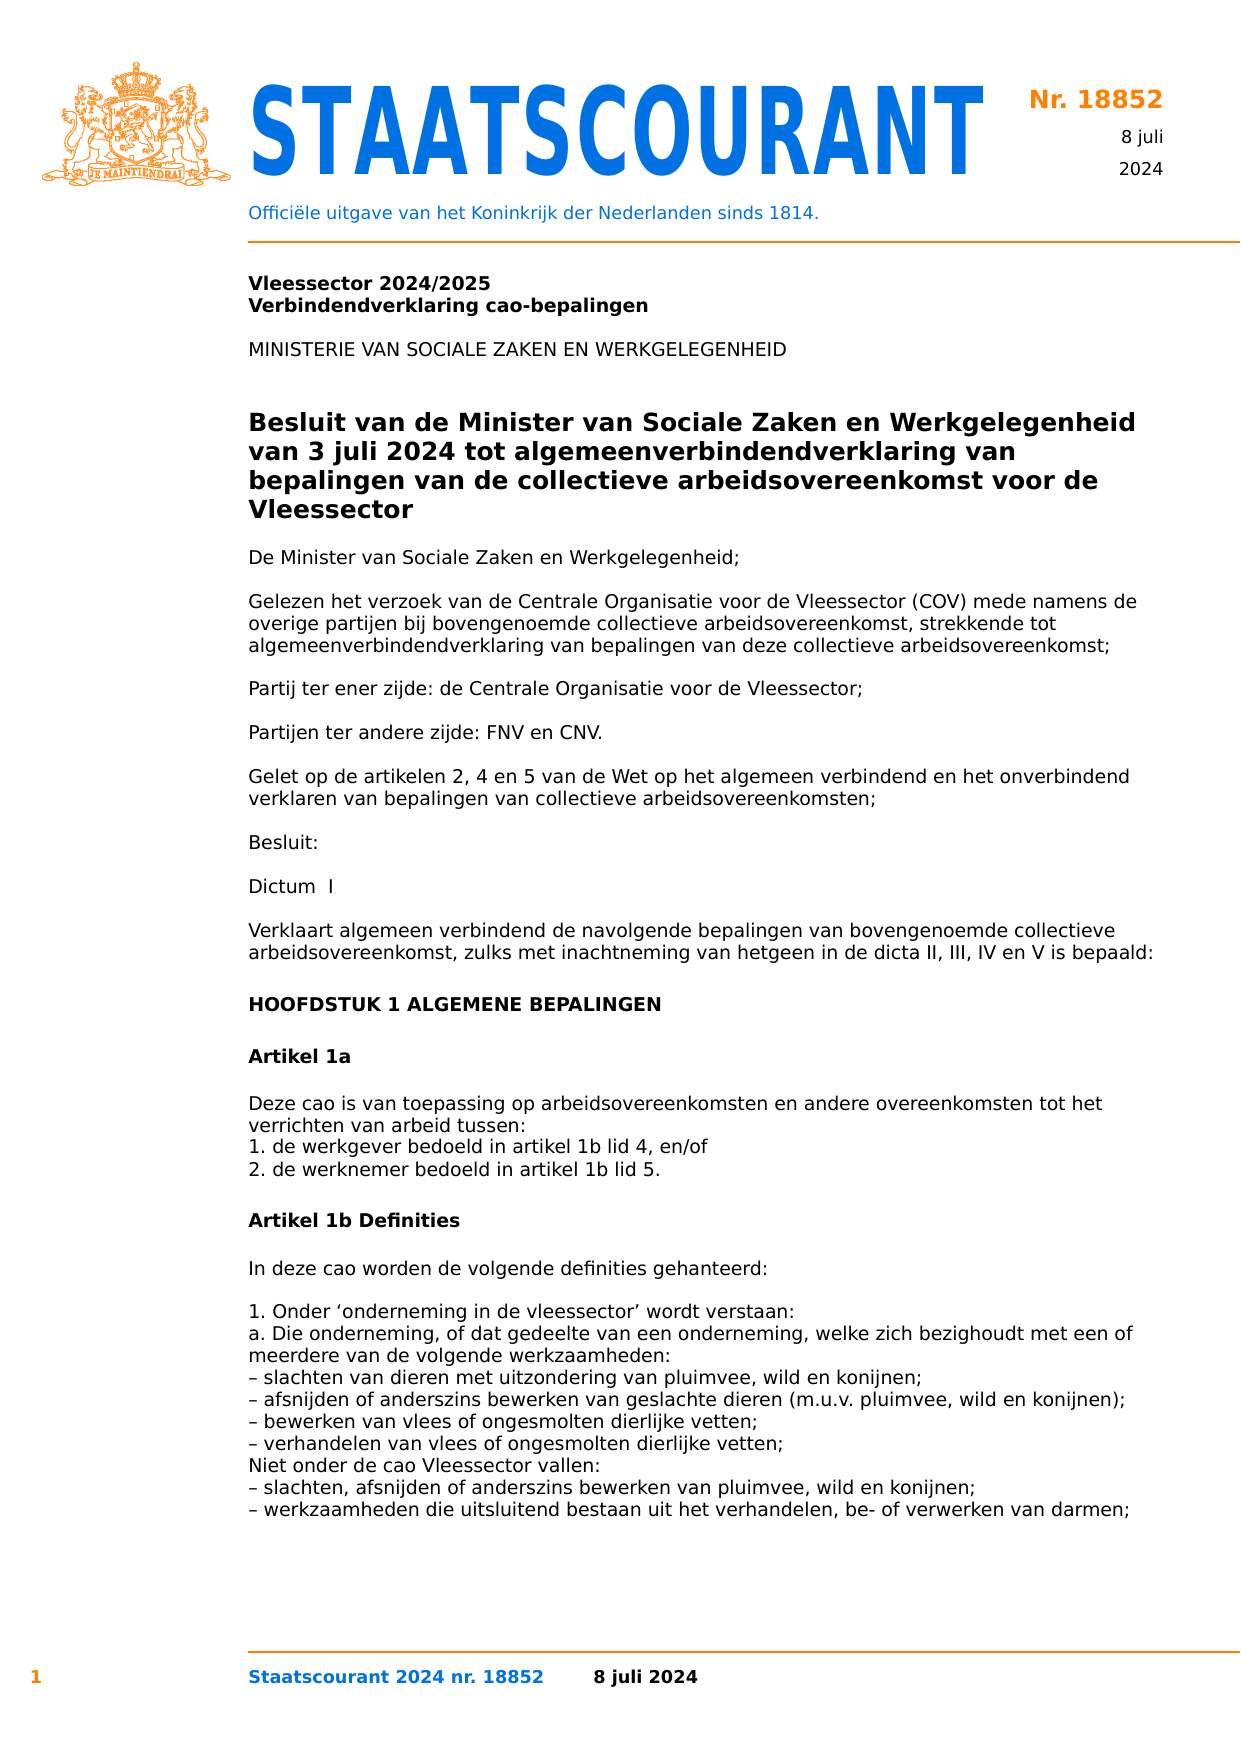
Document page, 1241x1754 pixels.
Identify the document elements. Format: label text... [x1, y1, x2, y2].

text 2. de werknemer bedoeld in artikel 1b lid 5. [248, 1158, 1163, 1180]
table_header Nr. 18852 [998, 62, 1240, 121]
subtitle Besluit van de Minister van Sociale Zaken en Werkgelegenheid van 3 juli 2024 tot algemeenverbindendverklaring van bepalingen van de collectieve arbeidsovereenkomst voor de Vleessector [248, 408, 1163, 525]
text Besluit: [248, 832, 1163, 854]
text Verklaart algemeen verbindend de navolgende bepalingen van bovengenoemde collectieve arbeidsovereenkomst, zulks met inachtneming van hetgeen in de dicta II, III, IV en V is bepaald: [248, 919, 1163, 963]
text Gelet op de artikelen 2, 4 en 5 van de Wet op het algemeen verbindend en het onverbindend verklaren van bepalingen van collectieve arbeidsovereenkomsten; [248, 766, 1163, 810]
table_header STAATSCOURANT [248, 62, 998, 203]
table_header [25, 62, 248, 241]
text 1. Onder ‘onderneming in de vleessector’ wordt verstaan: [248, 1301, 1163, 1323]
text Partij ter ener zijde: de Centrale Organisatie voor de Vleessector; [248, 678, 1163, 700]
text a. Die onderneming, of dat gedeelte van een onderneming, welke zich bezighoudt met een of meerdere van de volgende werkzaamheden: [248, 1323, 1163, 1367]
text Partijen ter andere zijde: FNV en CNV. [248, 722, 1163, 744]
text Verbindendverklaring cao-bepalingen [248, 295, 1163, 317]
subtitle Artikel 1b Definities [248, 1210, 1163, 1232]
text MINISTERIE VAN SOCIALE ZAKEN EN WERKGELEGENHEID [248, 339, 1163, 361]
text Dictum I [248, 876, 1163, 898]
text Gelezen het verzoek van de Centrale Organisatie voor de Vleessector (COV) mede namens de overige partijen bij bovengenoemde collectieve arbeidsovereenkomst, strekkende tot algemeenverbindendverklaring van bepalingen van deze collectieve arbeidsovereenkomst; [248, 591, 1163, 656]
table_cell Officiële uitgave van het Koninkrijk der Nederlanden sinds 1814. [248, 203, 1240, 241]
text – slachten, afsnijden of anderszins bewerken van pluimvee, wild en konijnen; [248, 1477, 1163, 1499]
text – verhandelen van vlees of ongesmolten dierlijke vetten; [248, 1433, 1163, 1455]
text – afsnijden of anderszins bewerken van geslachte dieren (m.u.v. pluimvee, wild en konijnen); [248, 1389, 1163, 1411]
text De Minister van Sociale Zaken en Werkgelegenheid; [248, 547, 1163, 569]
picture [41, 62, 231, 186]
subtitle HOOFDSTUK 1 ALGEMENE BEPALINGEN [248, 993, 1163, 1016]
text 1. de werkgever bedoeld in artikel 1b lid 4, en/of [248, 1136, 1163, 1158]
text – werkzaamheden die uitsluitend bestaan uit het verhandelen, be- of verwerken van darmen; [248, 1499, 1163, 1521]
text Vleessector 2024/2025 [248, 273, 1163, 295]
subtitle In deze cao worden de volgende definities gehanteerd: [248, 1257, 1163, 1279]
table_cell 8 juli [998, 121, 1240, 153]
text – slachten van dieren met uitzondering van pluimvee, wild en konijnen; [248, 1367, 1163, 1389]
text – bewerken van vlees of ongesmolten dierlijke vetten; [248, 1411, 1163, 1433]
text Deze cao is van toepassing op arbeidsovereenkomsten en andere overeenkomsten tot het verrichten van arbeid tussen: [248, 1092, 1163, 1136]
subtitle Artikel 1a [248, 1046, 1163, 1067]
table_cell 2024 [998, 153, 1240, 203]
text Niet onder de cao Vleessector vallen: [248, 1455, 1163, 1477]
